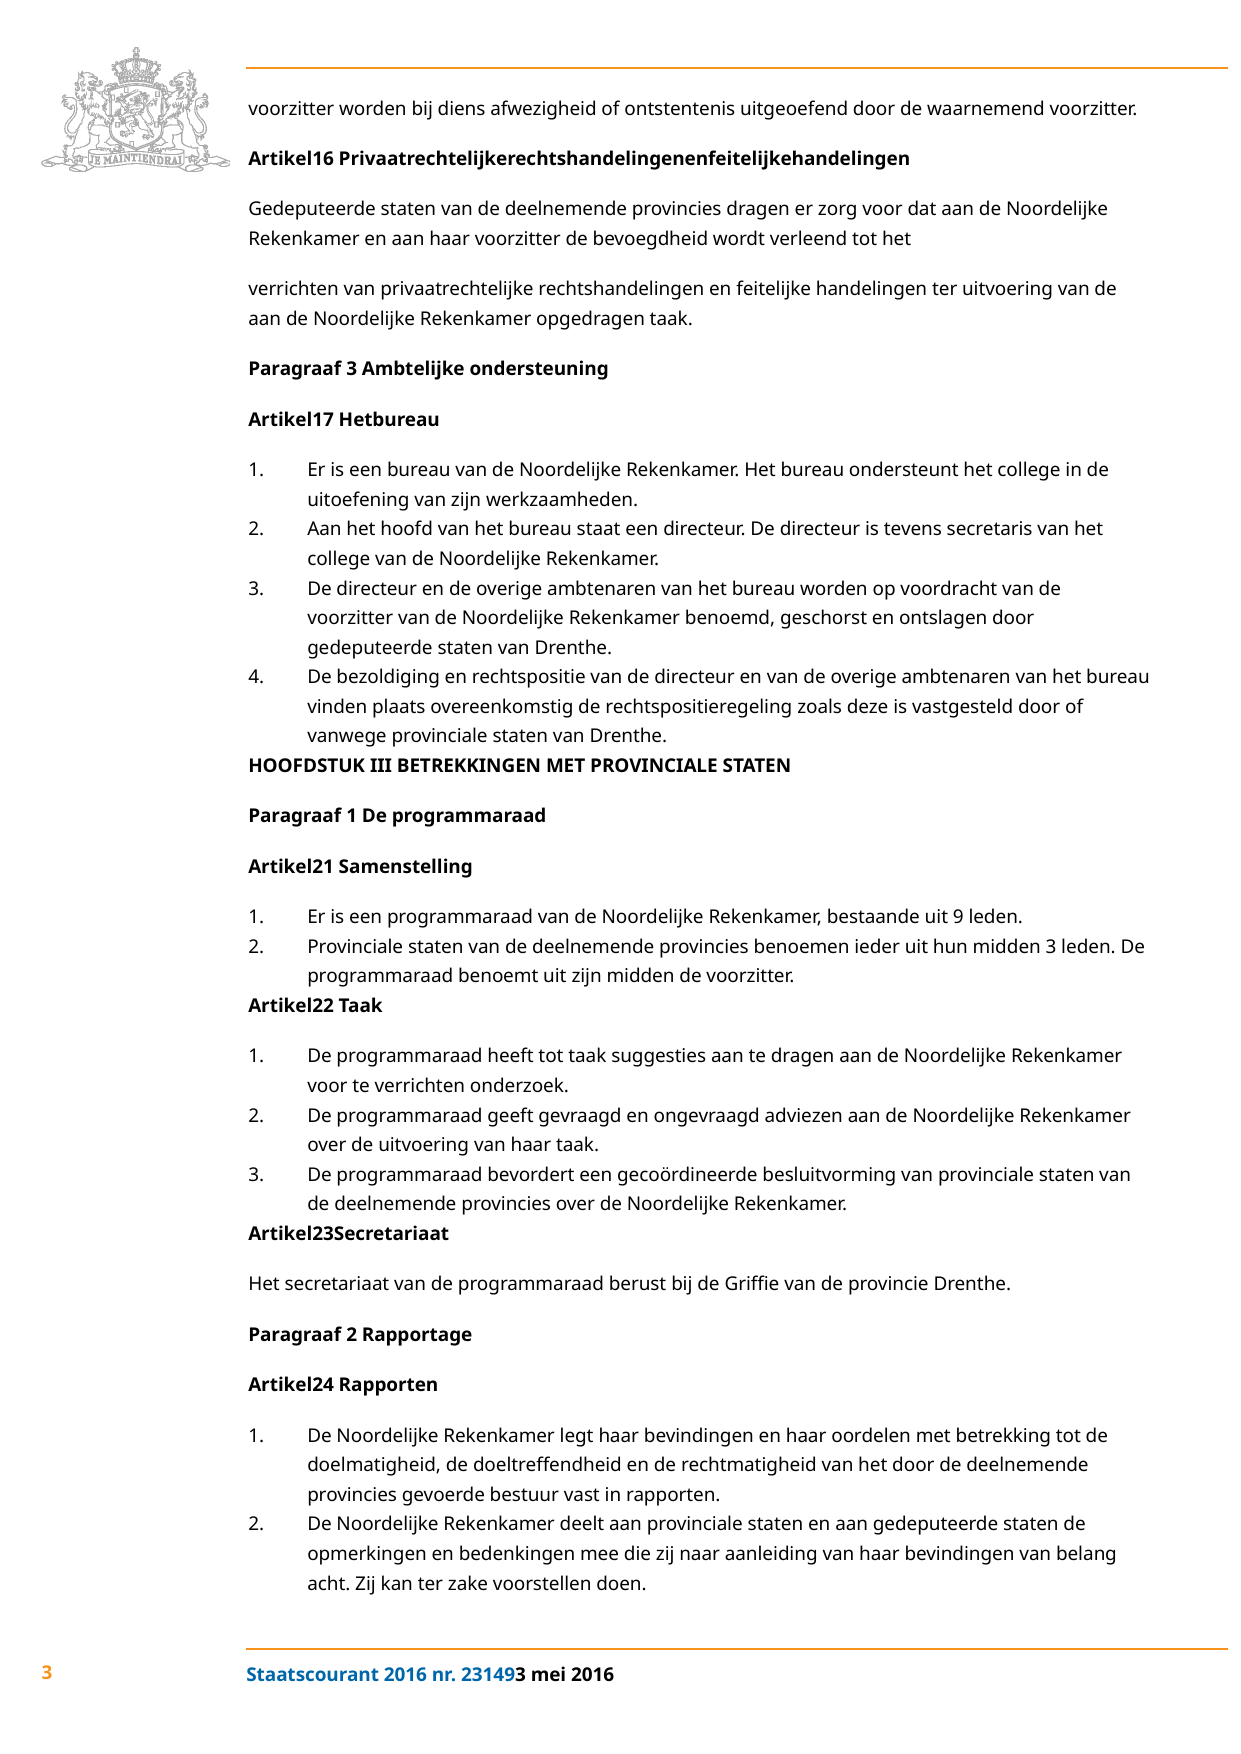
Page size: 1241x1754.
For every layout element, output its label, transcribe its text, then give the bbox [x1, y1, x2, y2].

text Het secretariaat van de programmaraad berust bij de Griffie van de provincie Drenthe. [248, 1271, 1152, 1296]
text verrichten van privaatrechtelijke rechtshandelingen en feitelijke handelingen ter uitvoering van de aan de Noordelijke Rekenkamer opgedragen taak. [248, 276, 1152, 331]
list Aan het hoofd van het bureau staat een directeur. De directeur is tevens secretaris van het college van de Noordelijke Rekenkamer. [248, 516, 1152, 571]
text Paragraaf 1 De programmaraad [248, 803, 1152, 828]
list De Noordelijke Rekenkamer deelt aan provinciale staten en aan gedeputeerde staten de opmerkingen en bedenkingen mee die zij naar aanleiding van haar bevindingen van belang acht. Zij kan ter zake voorstellen doen. [248, 1511, 1152, 1596]
text Gedeputeerde staten van de deelnemende provincies dragen er zorg voor dat aan de Noordelijke Rekenkamer en aan haar voorzitter de bevoegdheid wordt verleend tot het [248, 196, 1152, 251]
list De bezoldiging en rechtspositie van de directeur en van de overige ambtenaren van het bureau vinden plaats overeenkomstig de rechtspositieregeling zoals deze is vastgesteld door of vanwege provinciale staten van Drenthe. [248, 663, 1152, 748]
list De directeur en de overige ambtenaren van het bureau worden op voordracht van de voorzitter van de Noordelijke Rekenkamer benoemd, geschorst en ontslagen door gedeputeerde staten van Drenthe. [248, 575, 1152, 660]
picture [41, 47, 231, 172]
list Er is een bureau van de Noordelijke Rekenkamer. Het bureau ondersteunt het college in de uitoefening van zijn werkzaamheden. [248, 456, 1152, 512]
text HOOFDSTUK III BETREKKINGEN MET PROVINCIALE STATEN [248, 752, 1152, 778]
list Provinciale staten van de deelnemende provincies benoemen ieder uit hun midden 3 leden. De programmaraad benoemt uit zijn midden de voorzitter. [248, 933, 1152, 988]
list Er is een programmaraad van de Noordelijke Rekenkamer, bestaande uit 9 leden. [248, 903, 1152, 929]
list De programmaraad bevordert een gecoördineerde besluitvorming van provinciale staten van de deelnemende provincies over de Noordelijke Rekenkamer. [248, 1161, 1152, 1216]
text Paragraaf 3 Ambtelijke ondersteuning [248, 356, 1152, 381]
text Artikel22 Taak [248, 992, 1152, 1018]
text Artikel16 Privaatrechtelijkerechtshandelingenenfeitelijkehandelingen [248, 145, 1152, 171]
text Artikel24 Rapporten [248, 1371, 1152, 1397]
list De programmaraad geeft gevraagd en ongevraagd adviezen aan de Noordelijke Rekenkamer over de uitvoering van haar taak. [248, 1102, 1152, 1157]
text Paragraaf 2 Rapportage [248, 1321, 1152, 1347]
text Artikel23Secretariaat [248, 1220, 1152, 1246]
text Artikel17 Hetbureau [248, 406, 1152, 432]
text voorzitter worden bij diens afwezigheid of ontstentenis uitgeoefend door de waarnemend voorzitter. [248, 95, 1152, 121]
text Artikel21 Samenstelling [248, 853, 1152, 879]
list De programmaraad heeft tot taak suggesties aan te dragen aan de Noordelijke Rekenkamer voor te verrichten onderzoek. [248, 1043, 1152, 1098]
list De Noordelijke Rekenkamer legt haar bevindingen en haar oordelen met betrekking tot de doelmatigheid, de doeltreffendheid en de rechtmatigheid van het door de deelnemende provincies gevoerde bestuur vast in rapporten. [248, 1422, 1152, 1507]
